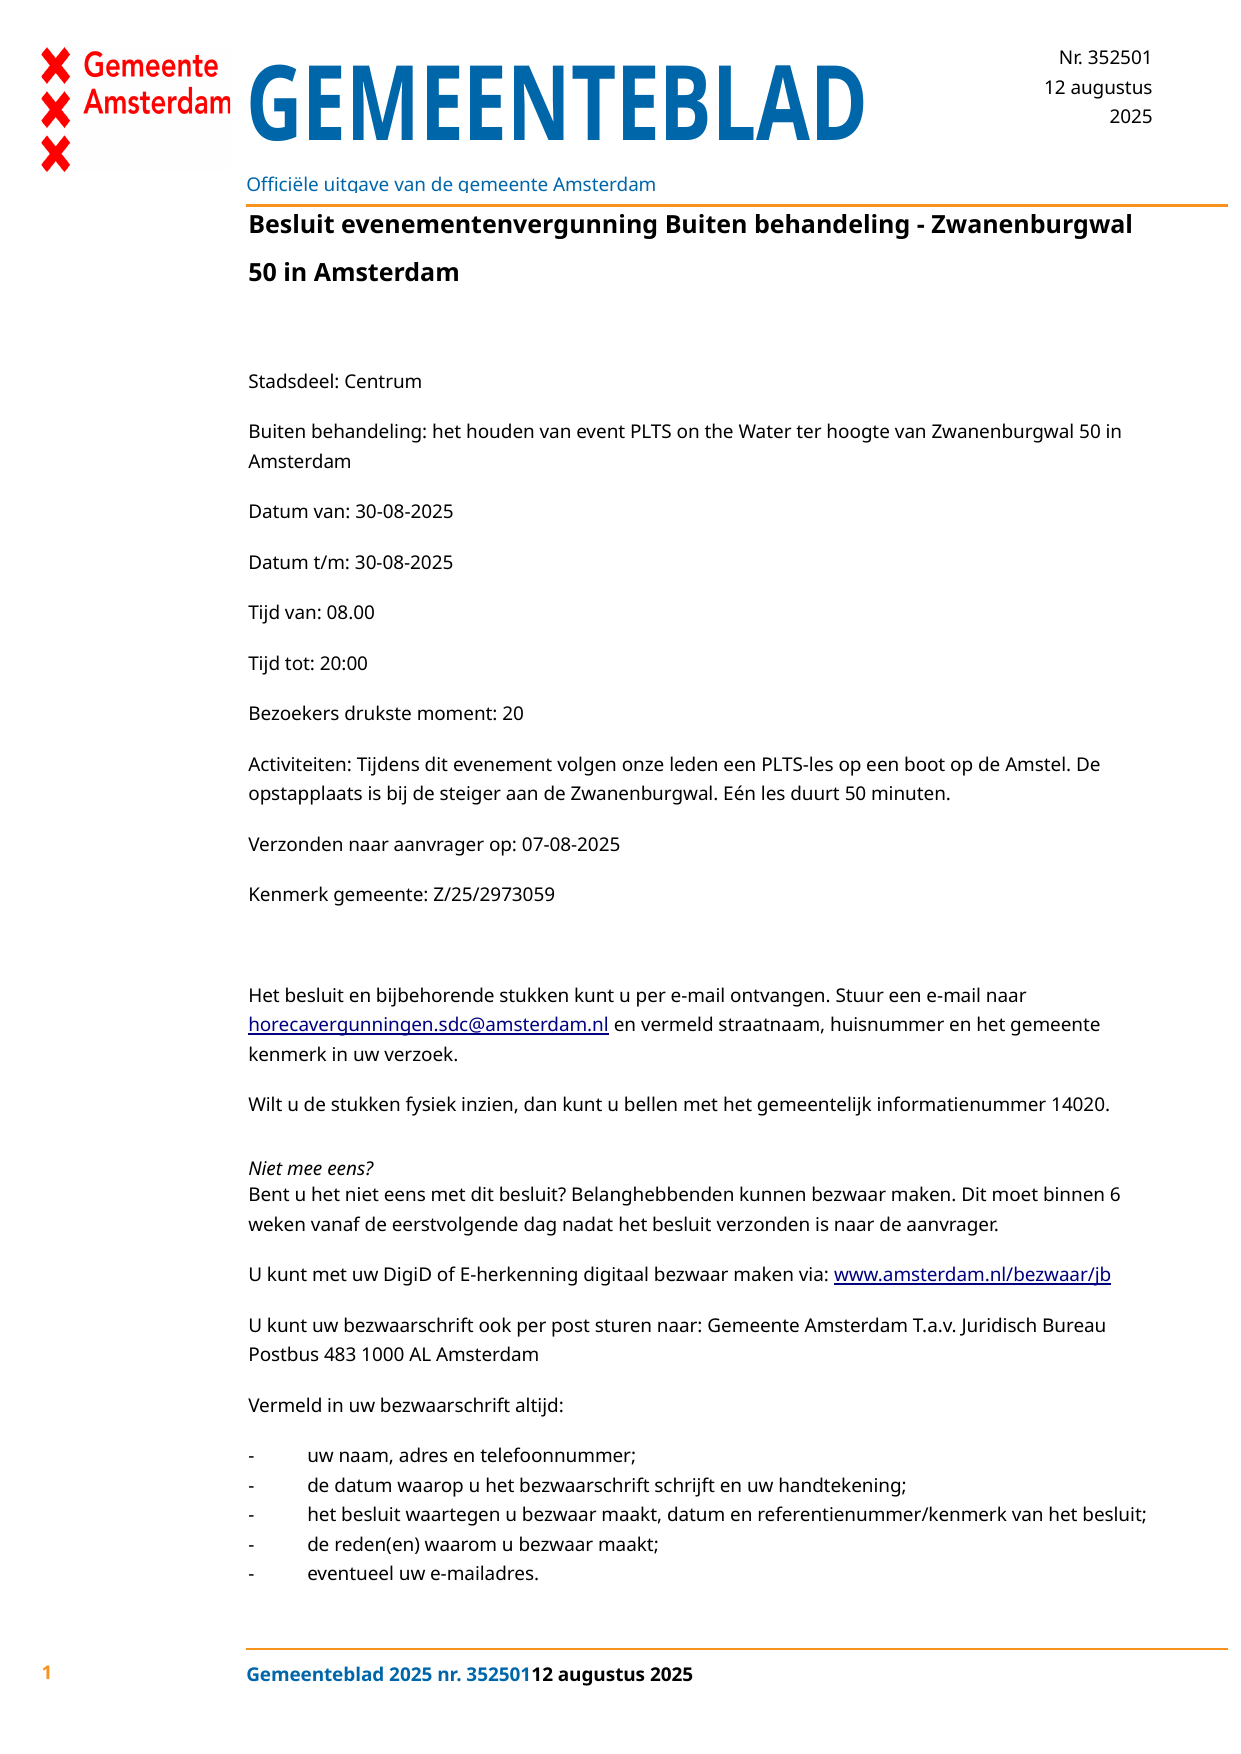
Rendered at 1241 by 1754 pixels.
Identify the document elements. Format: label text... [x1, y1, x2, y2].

text Stadsdeel: Centrum [248, 368, 1152, 394]
list uw naam, adres en telefoonnummer; [248, 1442, 1152, 1468]
text Buiten behandeling: het houden van event PLTS on the Water ter hoogte van Zwanenburgwal 50 in Amsterdam [248, 419, 1152, 474]
text Vermeld in uw bezwaarschrift altijd: [248, 1392, 1152, 1417]
text Wilt u de stukken fysiek inzien, dan kunt u bellen met het gemeentelijk informatienummer 14020. [248, 1092, 1152, 1117]
text Verzonden naar aanvrager op: 07-08-2025 [248, 831, 1152, 857]
picture [41, 47, 231, 172]
text Het besluit en bijbehorende stukken kunt u per e-mail ontvangen. Stuur een e-mail naar horecavergunningen.sdc@amsterdam.nl en vermeld straatnaam, huisnummer en het gemeente kenmerk in uw verzoek. [248, 982, 1152, 1067]
text Tijd van: 08.00 [248, 599, 1152, 625]
list het besluit waartegen u bezwaar maakt, datum en referentienummer/kenmerk van het besluit; [248, 1501, 1152, 1527]
list de reden(en) waarom u bezwaar maakt; [248, 1531, 1152, 1557]
text Kenmerk gemeente: Z/25/2973059 [248, 881, 1152, 907]
list eventueel uw e-mailadres. [248, 1561, 1152, 1586]
text Datum t/m: 30-08-2025 [248, 549, 1152, 575]
text U kunt met uw DigiD of E-herkenning digitaal bezwaar maken via: www.amsterdam.nl/bezwaar/jb [248, 1261, 1152, 1287]
text U kunt uw bezwaarschrift ook per post sturen naar: Gemeente Amsterdam T.a.v. Juridisch Bureau Postbus 483 1000 AL Amsterdam [248, 1312, 1152, 1367]
text Activiteiten: Tijdens dit evenement volgen onze leden een PLTS-les op een boot op de Amstel. De opstapplaats is bij de steiger aan de Zwanenburgwal. Eén les duurt 50 minuten. [248, 751, 1152, 806]
text Bezoekers drukste moment: 20 [248, 700, 1152, 726]
text Tijd tot: 20:00 [248, 650, 1152, 676]
text Niet mee eens? [248, 1156, 1152, 1181]
text Besluit evenementenvergunning Buiten behandeling - Zwanenburgwal 50 in Amsterdam [248, 207, 1152, 288]
text Bent u het niet eens met dit besluit? Belanghebbenden kunnen bezwaar maken. Dit moet binnen 6 weken vanaf de eerstvolgende dag nadat het besluit verzonden is naar de aanvrager. [248, 1181, 1152, 1237]
list de datum waarop u het bezwaarschrift schrijft en uw handtekening; [248, 1472, 1152, 1497]
text Datum van: 30-08-2025 [248, 499, 1152, 524]
